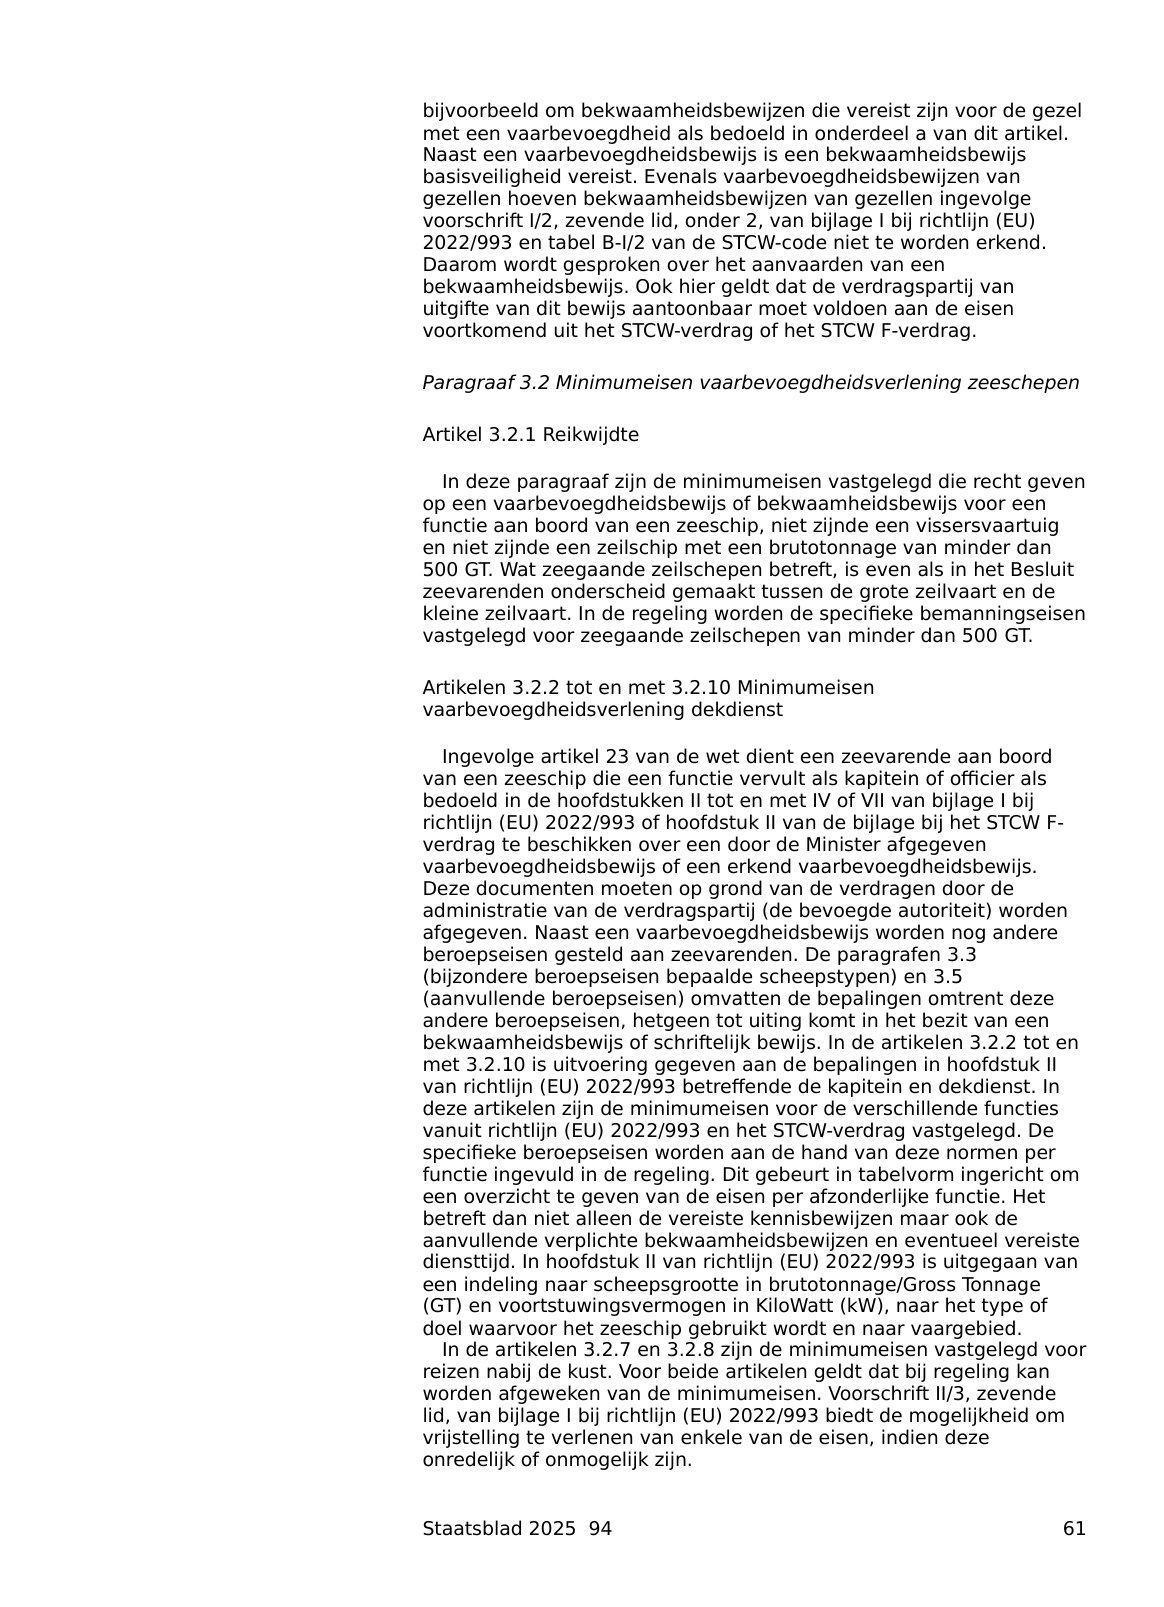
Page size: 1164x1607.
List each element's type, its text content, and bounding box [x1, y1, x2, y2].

subtitle Paragraaf 3.2 Minimumeisen vaarbevoegdheidsverlening zeeschepen [422, 372, 1087, 394]
text In de artikelen 3.2.7 en 3.2.8 zijn de minimumeisen vastgelegd voor reizen nabij de kust. Voor beide artikelen geldt dat bij regeling kan worden afgeweken van de minimumeisen. Voorschrift II/3, zevende lid, van bijlage I bij richtlijn (EU) 2022/993 biedt de mogelijkheid om vrijstelling te verlenen van enkele van de eisen, indien deze onredelijk of onmogelijk zijn. [422, 1339, 1087, 1471]
subtitle Artikelen 3.2.2 tot en met 3.2.10 Minimumeisen vaarbevoegdheidsverlening dekdienst [422, 677, 1087, 721]
text bijvoorbeeld om bekwaamheidsbewijzen die vereist zijn voor de gezel met een vaarbevoegdheid als bedoeld in onderdeel a van dit artikel. Naast een vaarbevoegdheidsbewijs is een bekwaamheidsbewijs basisveiligheid vereist. Evenals vaarbevoegdheidsbewijzen van gezellen hoeven bekwaamheidsbewijzen van gezellen ingevolge voorschrift I/2, zevende lid, onder 2, van bijlage I bij richtlijn (EU) 2022/993 en tabel B-I/2 van de STCW-code niet te worden erkend. Daarom wordt gesproken over het aanvaarden van een bekwaamheidsbewijs. Ook hier geldt dat de verdragspartij van uitgifte van dit bewijs aantoonbaar moet voldoen aan de eisen voortkomend uit het STCW-verdrag of het STCW F-verdrag. [422, 100, 1087, 342]
text Ingevolge artikel 23 van de wet dient een zeevarende aan boord van een zeeschip die een functie vervult als kapitein of officier als bedoeld in de hoofdstukken II tot en met IV of VII van bijlage I bij richtlijn (EU) 2022/993 of hoofdstuk II van de bijlage bij het STCW F-verdrag te beschikken over een door de Minister afgegeven vaarbevoegdheidsbewijs of een erkend vaarbevoegdheidsbewijs. Deze documenten moeten op grond van de verdragen door de administratie van de verdragspartij (de bevoegde autoriteit) worden afgegeven. Naast een vaarbevoegdheidsbewijs worden nog andere beroepseisen gesteld aan zeevarenden. De paragrafen 3.3 (bijzondere beroepseisen bepaalde scheepstypen) en 3.5 (aanvullende beroepseisen) omvatten de bepalingen omtrent deze andere beroepseisen, hetgeen tot uiting komt in het bezit van een bekwaamheidsbewijs of schriftelijk bewijs. In de artikelen 3.2.2 tot en met 3.2.10 is uitvoering gegeven aan de bepalingen in hoofdstuk II van richtlijn (EU) 2022/993 betreffende de kapitein en dekdienst. In deze artikelen zijn de minimumeisen voor de verschillende functies vanuit richtlijn (EU) 2022/993 en het STCW-verdrag vastgelegd. De specifieke beroepseisen worden aan de hand van deze normen per functie ingevuld in de regeling. Dit gebeurt in tabelvorm ingericht om een overzicht te geven van de eisen per afzonderlijke functie. Het betreft dan niet alleen de vereiste kennisbewijzen maar ook de aanvullende verplichte bekwaamheidsbewijzen en eventueel vereiste diensttijd. In hoofdstuk II van richtlijn (EU) 2022/993 is uitgegaan van een indeling naar scheepsgrootte in brutotonnage/Gross Tonnage (GT) en voortstuwingsvermogen in KiloWatt (kW), naar het type of doel waarvoor het zeeschip gebruikt wordt en naar vaargebied. [422, 746, 1087, 1339]
subtitle Artikel 3.2.1 Reikwijdte [422, 424, 1087, 446]
text In deze paragraaf zijn de minimumeisen vastgelegd die recht geven op een vaarbevoegdheidsbewijs of bekwaamheidsbewijs voor een functie aan boord van een zeeschip, niet zijnde een vissersvaartuig en niet zijnde een zeilschip met een brutotonnage van minder dan 500 GT. Wat zeegaande zeilschepen betreft, is even als in het Besluit zeevarenden onderscheid gemaakt tussen de grote zeilvaart en de kleine zeilvaart. In de regeling worden de specifieke bemanningseisen vastgelegd voor zeegaande zeilschepen van minder dan 500 GT. [422, 471, 1087, 647]
